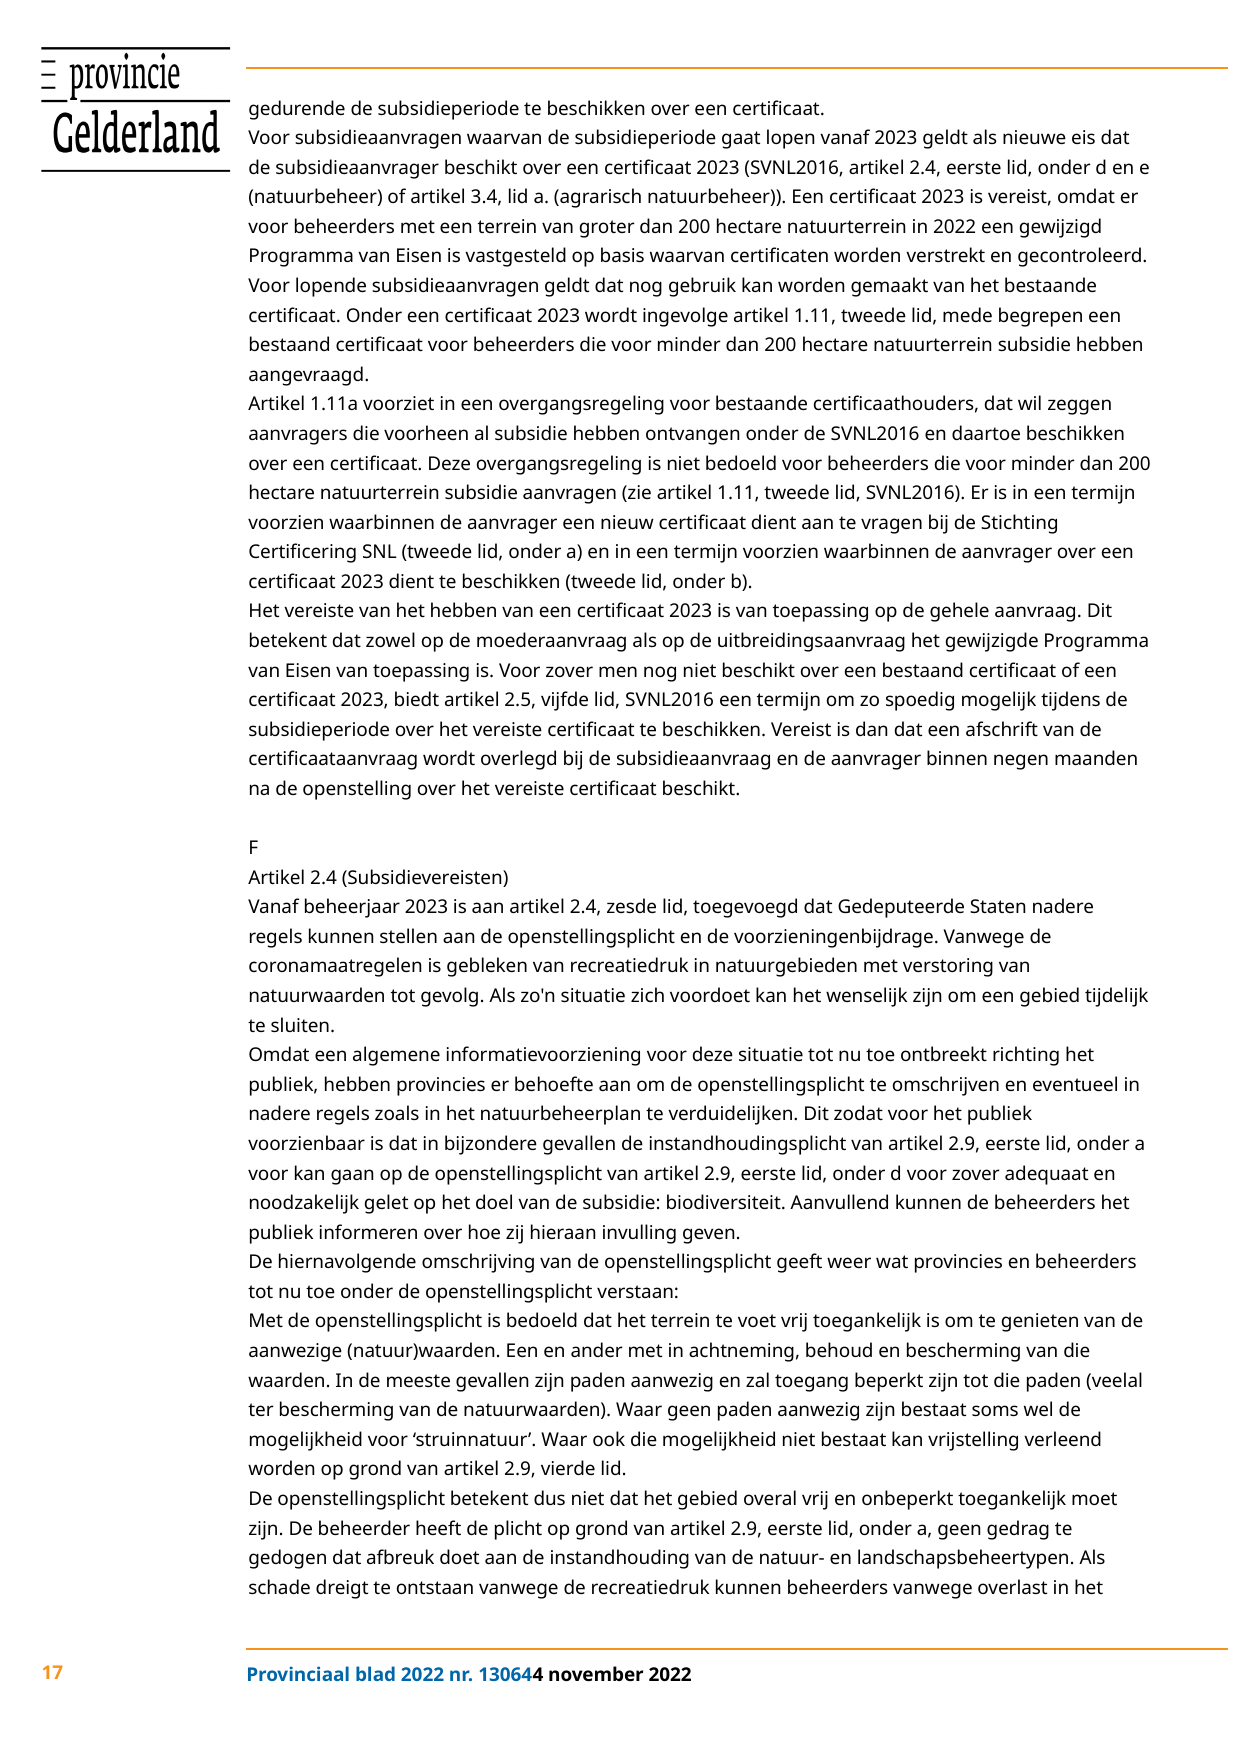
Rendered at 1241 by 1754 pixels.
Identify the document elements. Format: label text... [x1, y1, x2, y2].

text Artikel 1.11a voorziet in een overgangsregeling voor bestaande certificaathouders, dat wil zeggen aanvragers die voorheen al subsidie hebben ontvangen onder de SVNL2016 en daartoe beschikken over een certificaat. Deze overgangsregeling is niet bedoeld voor beheerders die voor minder dan 200 hectare natuurterrein subsidie aanvragen (zie artikel 1.11, tweede lid, SVNL2016). Er is in een termijn voorzien waarbinnen de aanvrager een nieuw certificaat dient aan te vragen bij de Stichting Certificering SNL (tweede lid, onder a) en in een termijn voorzien waarbinnen de aanvrager over een certificaat 2023 dient te beschikken (tweede lid, onder b). [248, 391, 1152, 594]
text Omdat een algemene informatievoorziening voor deze situatie tot nu toe ontbreekt richting het publiek, hebben provincies er behoefte aan om de openstellingsplicht te omschrijven en eventueel in nadere regels zoals in het natuurbeheerplan te verduidelijken. Dit zodat voor het publiek voorzienbaar is dat in bijzondere gevallen de instandhoudingsplicht van artikel 2.9, eerste lid, onder a voor kan gaan op de openstellingsplicht van artikel 2.9, eerste lid, onder d voor zover adequaat en noodzakelijk gelet op het doel van de subsidie: biodiversiteit. Aanvullend kunnen de beheerders het publiek informeren over hoe zij hieraan invulling geven. [248, 1041, 1152, 1245]
text Vanaf beheerjaar 2023 is aan artikel 2.4, zesde lid, toegevoegd dat Gedeputeerde Staten nadere regels kunnen stellen aan de openstellingsplicht en de voorzieningenbijdrage. Vanwege de coronamaatregelen is gebleken van recreatiedruk in natuurgebieden met verstoring van natuurwaarden tot gevolg. Als zo'n situatie zich voordoet kan het wenselijk zijn om een gebied tijdelijk te sluiten. [248, 893, 1152, 1038]
picture [41, 47, 231, 172]
text Artikel 2.4 (Subsidievereisten) [248, 864, 1152, 890]
text Voor subsidieaanvragen waarvan de subsidieperiode gaat lopen vanaf 2023 geldt als nieuwe eis dat de subsidieaanvrager beschikt over een certificaat 2023 (SVNL2016, artikel 2.4, eerste lid, onder d en e (natuurbeheer) of artikel 3.4, lid a. (agrarisch natuurbeheer)). Een certificaat 2023 is vereist, omdat er voor beheerders met een terrein van groter dan 200 hectare natuurterrein in 2022 een gewijzigd Programma van Eisen is vastgesteld op basis waarvan certificaten worden verstrekt en gecontroleerd. Voor lopende subsidieaanvragen geldt dat nog gebruik kan worden gemaakt van het bestaande certificaat. Onder een certificaat 2023 wordt ingevolge artikel 1.11, tweede lid, mede begrepen een bestaand certificaat voor beheerders die voor minder dan 200 hectare natuurterrein subsidie hebben aangevraagd. [248, 124, 1152, 387]
text F [248, 834, 1152, 860]
text Het vereiste van het hebben van een certificaat 2023 is van toepassing op de gehele aanvraag. Dit betekent dat zowel op de moederaanvraag als op de uitbreidingsaanvraag het gewijzigde Programma van Eisen van toepassing is. Voor zover men nog niet beschikt over een bestaand certificaat of een certificaat 2023, biedt artikel 2.5, vijfde lid, SVNL2016 een termijn om zo spoedig mogelijk tijdens de subsidieperiode over het vereiste certificaat te beschikken. Vereist is dan dat een afschrift van de certificaataanvraag wordt overlegd bij de subsidieaanvraag en de aanvrager binnen negen maanden na de openstelling over het vereiste certificaat beschikt. [248, 598, 1152, 801]
text De openstellingsplicht betekent dus niet dat het gebied overal vrij en onbeperkt toegankelijk moet zijn. De beheerder heeft de plicht op grond van artikel 2.9, eerste lid, onder a, geen gedrag te gedogen dat afbreuk doet aan de instandhouding van de natuur- en landschapsbeheertypen. Als schade dreigt te ontstaan vanwege de recreatiedruk kunnen beheerders vanwege overlast in het [248, 1485, 1152, 1600]
text gedurende de subsidieperiode te beschikken over een certificaat. [248, 95, 1152, 121]
text De hiernavolgende omschrijving van de openstellingsplicht geeft weer wat provincies en beheerders tot nu toe onder de openstellingsplicht verstaan: [248, 1248, 1152, 1304]
text Met de openstellingsplicht is bedoeld dat het terrein te voet vrij toegankelijk is om te genieten van de aanwezige (natuur)waarden. Een en ander met in achtneming, behoud en bescherming van die waarden. In de meeste gevallen zijn paden aanwezig en zal toegang beperkt zijn tot die paden (veelal ter bescherming van de natuurwaarden). Waar geen paden aanwezig zijn bestaat soms wel de mogelijkheid voor ‘struinnatuur’. Waar ook die mogelijkheid niet bestaat kan vrijstelling verleend worden op grond van artikel 2.9, vierde lid. [248, 1308, 1152, 1481]
